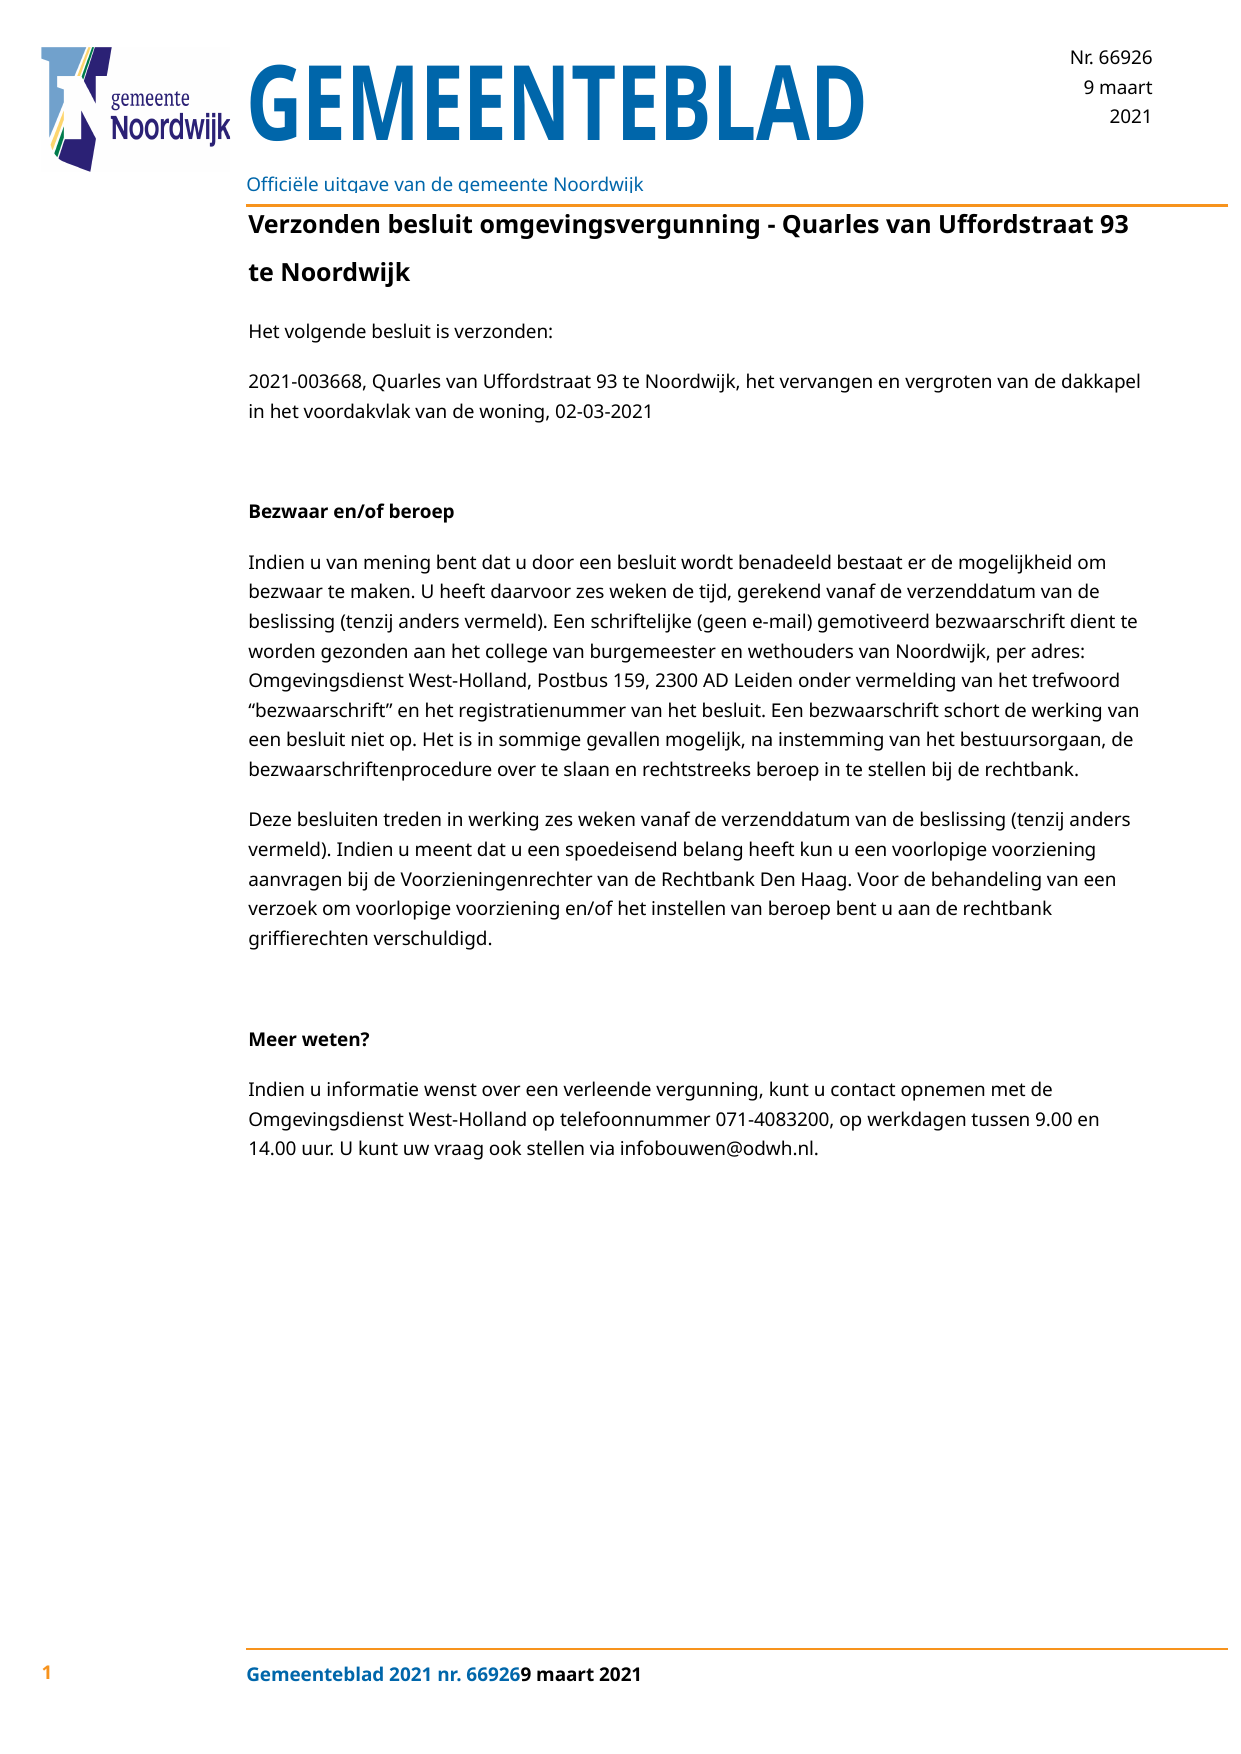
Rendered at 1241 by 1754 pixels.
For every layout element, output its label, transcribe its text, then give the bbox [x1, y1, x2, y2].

text Deze besluiten treden in werking zes weken vanaf de verzenddatum van de beslissing (tenzij anders vermeld). Indien u meent dat u een spoedeisend belang heeft kun u een voorlopige voorziening aanvragen bij de Voorzieningenrechter van de Rechtbank Den Haag. Voor de behandeling van een verzoek om voorlopige voorziening en/of het instellen van beroep bent u aan de rechtbank griffierechten verschuldigd. [248, 807, 1152, 951]
text Meer weten? [248, 1026, 1152, 1052]
text Indien u informatie wenst over een verleende vergunning, kunt u contact opnemen met de Omgevingsdienst West-Holland op telefoonnummer 071-4083200, op werkdagen tussen 9.00 en 14.00 uur. U kunt uw vraag ook stellen via infobouwen@odwh.nl. [248, 1076, 1152, 1161]
text Verzonden besluit omgevingsvergunning - Quarles van Uffordstraat 93 te Noordwijk [248, 207, 1152, 288]
text 2021-003668, Quarles van Uffordstraat 93 te Noordwijk, het vervangen en vergroten van de dakkapel in het voordakvlak van de woning, 02-03-2021 [248, 368, 1152, 424]
text Bezwaar en/of beroep [248, 499, 1152, 524]
picture [41, 47, 231, 172]
text Indien u van mening bent dat u door een besluit wordt benadeeld bestaat er de mogelijkheid om bezwaar te maken. U heeft daarvoor zes weken de tijd, gerekend vanaf de verzenddatum van de beslissing (tenzij anders vermeld). Een schriftelijke (geen e-mail) gemotiveerd bezwaarschrift dient te worden gezonden aan het college van burgemeester en wethouders van Noordwijk, per adres: Omgevingsdienst West-Holland, Postbus 159, 2300 AD Leiden onder vermelding van het trefwoord “bezwaarschrift” en het registratienummer van het besluit. Een bezwaarschrift schort de werking van een besluit niet op. Het is in sommige gevallen mogelijk, na instemming van het bestuursorgaan, de bezwaarschriftenprocedure over te slaan en rechtstreeks beroep in te stellen bij de rechtbank. [248, 549, 1152, 782]
text Het volgende besluit is verzonden: [248, 318, 1152, 344]
